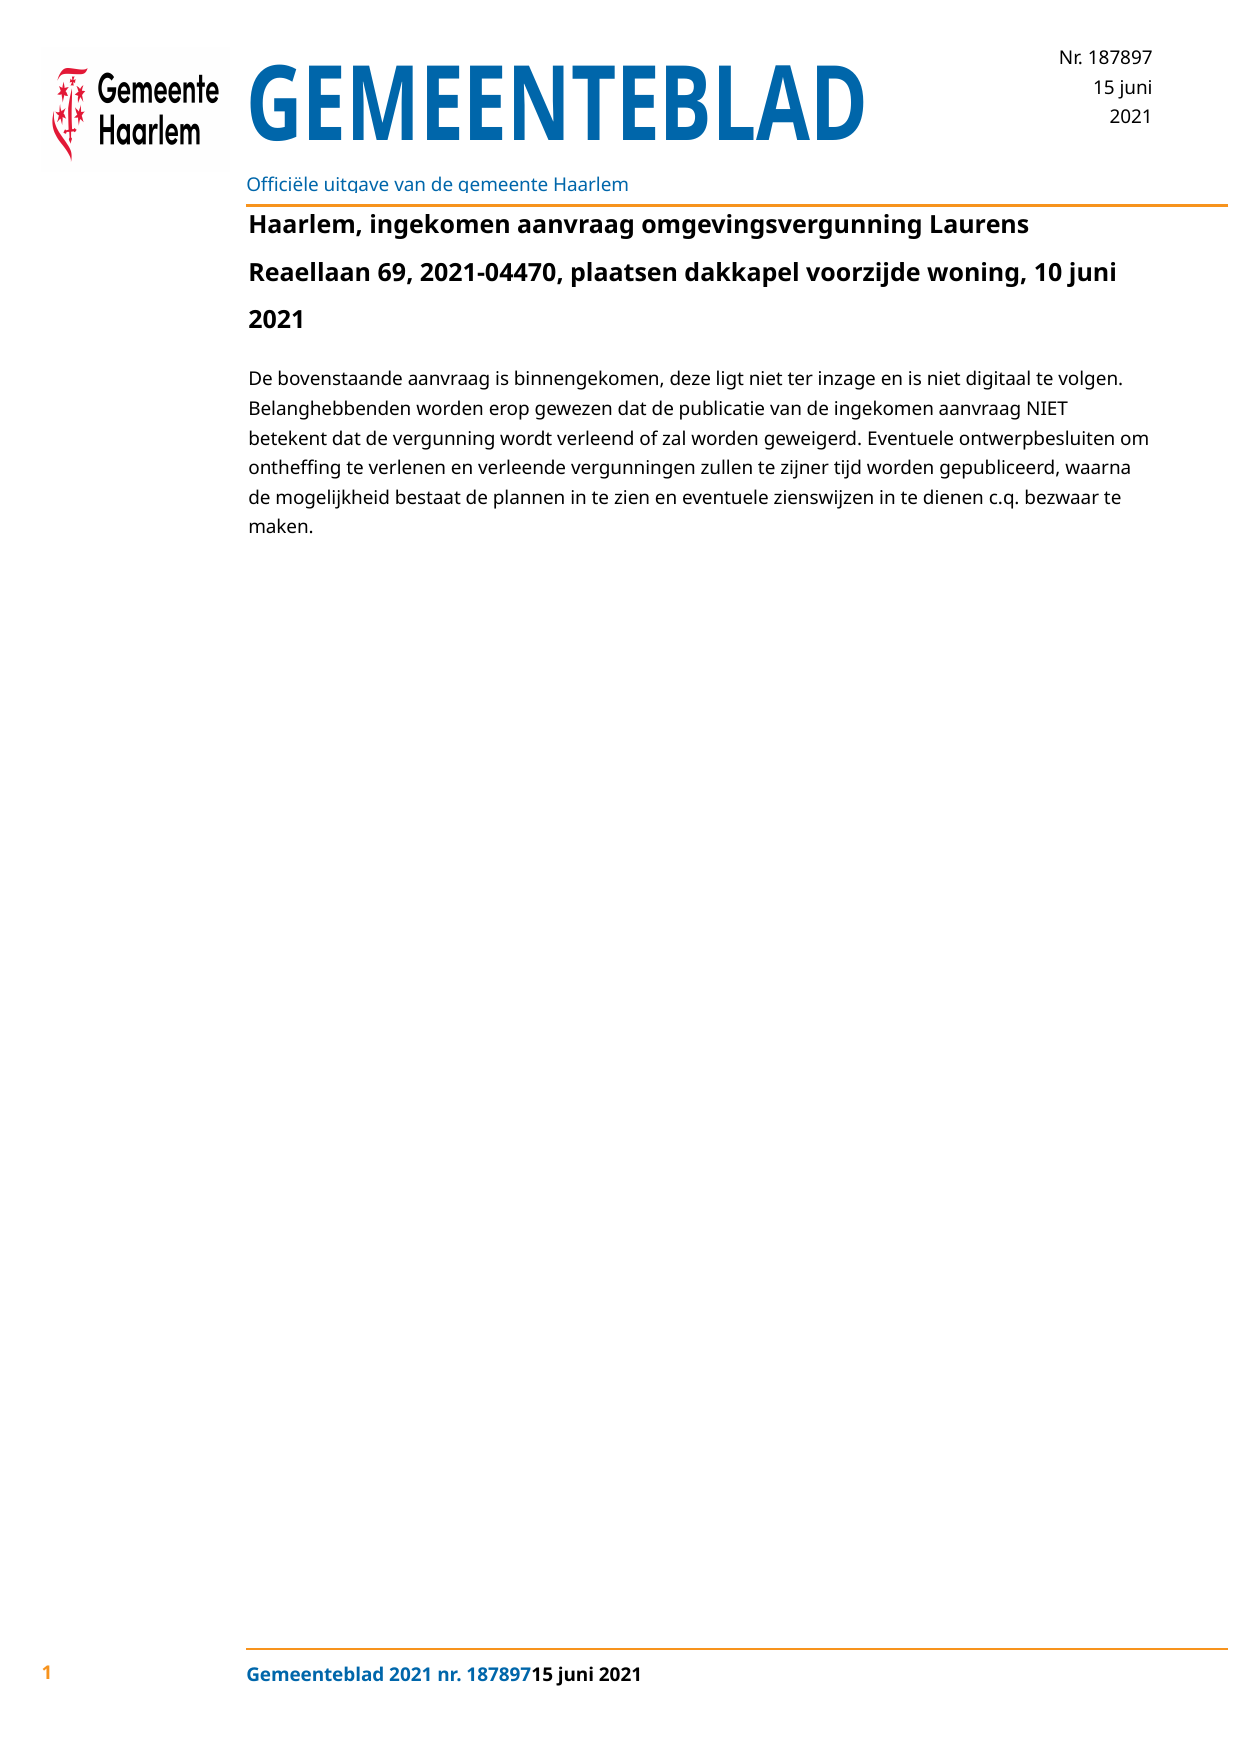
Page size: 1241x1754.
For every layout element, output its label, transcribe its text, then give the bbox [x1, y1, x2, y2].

picture [41, 47, 231, 172]
text Haarlem, ingekomen aanvraag omgevingsvergunning Laurens Reaellaan 69, 2021-04470, plaatsen dakkapel voorzijde woning, 10 juni 2021 [248, 207, 1152, 336]
text De bovenstaande aanvraag is binnengekomen, deze ligt niet ter inzage en is niet digitaal te volgen. Belanghebbenden worden erop gewezen dat de publicatie van de ingekomen aanvraag NIET betekent dat de vergunning wordt verleend of zal worden geweigerd. Eventuele ontwerpbesluiten om ontheffing te verlenen en verleende vergunningen zullen te zijner tijd worden gepubliceerd, waarna de mogelijkheid bestaat de plannen in te zien en eventuele zienswijzen in te dienen c.q. bezwaar te maken. [248, 366, 1152, 539]
